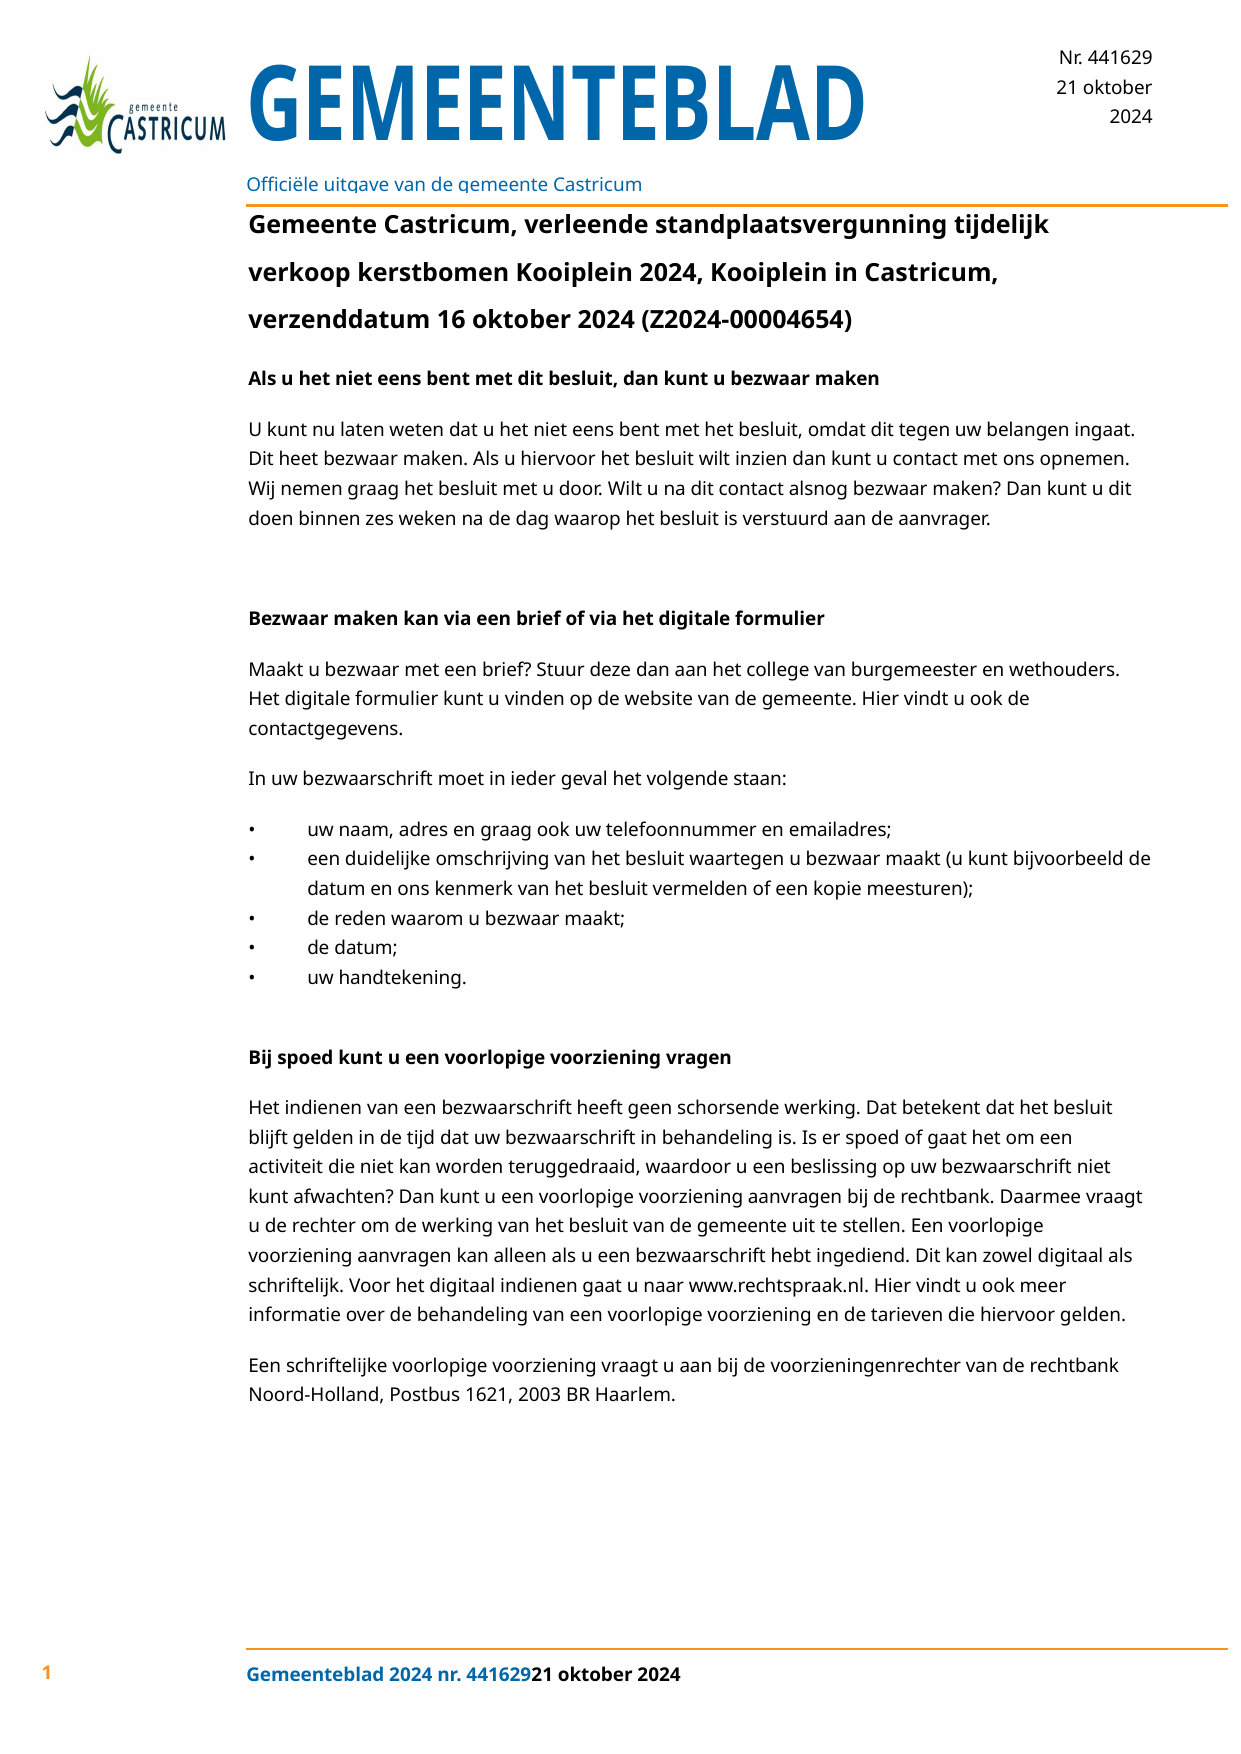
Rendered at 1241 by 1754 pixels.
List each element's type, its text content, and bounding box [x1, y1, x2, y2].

list uw handtekening. [248, 964, 1152, 989]
text Bij spoed kunt u een voorlopige voorziening vragen [248, 1044, 1152, 1069]
text U kunt nu laten weten dat u het niet eens bent met het besluit, omdat dit tegen uw belangen ingaat. Dit heet bezwaar maken. Als u hiervoor het besluit wilt inzien dan kunt u contact met ons opnemen. Wij nemen graag het besluit met u door. Wilt u na dit contact alsnog bezwaar maken? Dan kunt u dit doen binnen zes weken na de dag waarop het besluit is verstuurd aan de aanvrager. [248, 416, 1152, 530]
list de reden waarom u bezwaar maakt; [248, 905, 1152, 930]
text Een schriftelijke voorlopige voorziening vraagt u aan bij de voorzieningenrechter van de rechtbank Noord-Holland, Postbus 1621, 2003 BR Haarlem. [248, 1352, 1152, 1407]
text Bezwaar maken kan via een brief of via het digitale formulier [248, 606, 1152, 631]
list de datum; [248, 934, 1152, 960]
picture [41, 47, 231, 172]
text In uw bezwaarschrift moet in ieder geval het volgende staan: [248, 766, 1152, 791]
text Gemeente Castricum, verleende standplaatsvergunning tijdelijk verkoop kerstbomen Kooiplein 2024, Kooiplein in Castricum, verzenddatum 16 oktober 2024 (Z2024-00004654) [248, 207, 1152, 336]
list uw naam, adres en graag ook uw telefoonnummer en emailadres; [248, 816, 1152, 842]
text Als u het niet eens bent met dit besluit, dan kunt u bezwaar maken [248, 366, 1152, 391]
text Maakt u bezwaar met een brief? Stuur deze dan aan het college van burgemeester en wethouders. Het digitale formulier kunt u vinden op de website van de gemeente. Hier vindt u ook de contactgegevens. [248, 656, 1152, 741]
text Het indienen van een bezwaarschrift heeft geen schorsende werking. Dat betekent dat het besluit blijft gelden in de tijd dat uw bezwaarschrift in behandeling is. Is er spoed of gaat het om een activiteit die niet kan worden teruggedraaid, waardoor u een beslissing op uw bezwaarschrift niet kunt afwachten? Dan kunt u een voorlopige voorziening aanvragen bij de rechtbank. Daarmee vraagt u de rechter om de werking van het besluit van de gemeente uit te stellen. Een voorlopige voorziening aanvragen kan alleen als u een bezwaarschrift hebt ingediend. Dit kan zowel digitaal als schriftelijk. Voor het digitaal indienen gaat u naar www.rechtspraak.nl. Hier vindt u ook meer informatie over de behandeling van een voorlopige voorziening en de tarieven die hiervoor gelden. [248, 1094, 1152, 1327]
list een duidelijke omschrijving van het besluit waartegen u bezwaar maakt (u kunt bijvoorbeeld de datum en ons kenmerk van het besluit vermelden of een kopie meesturen); [248, 846, 1152, 901]
